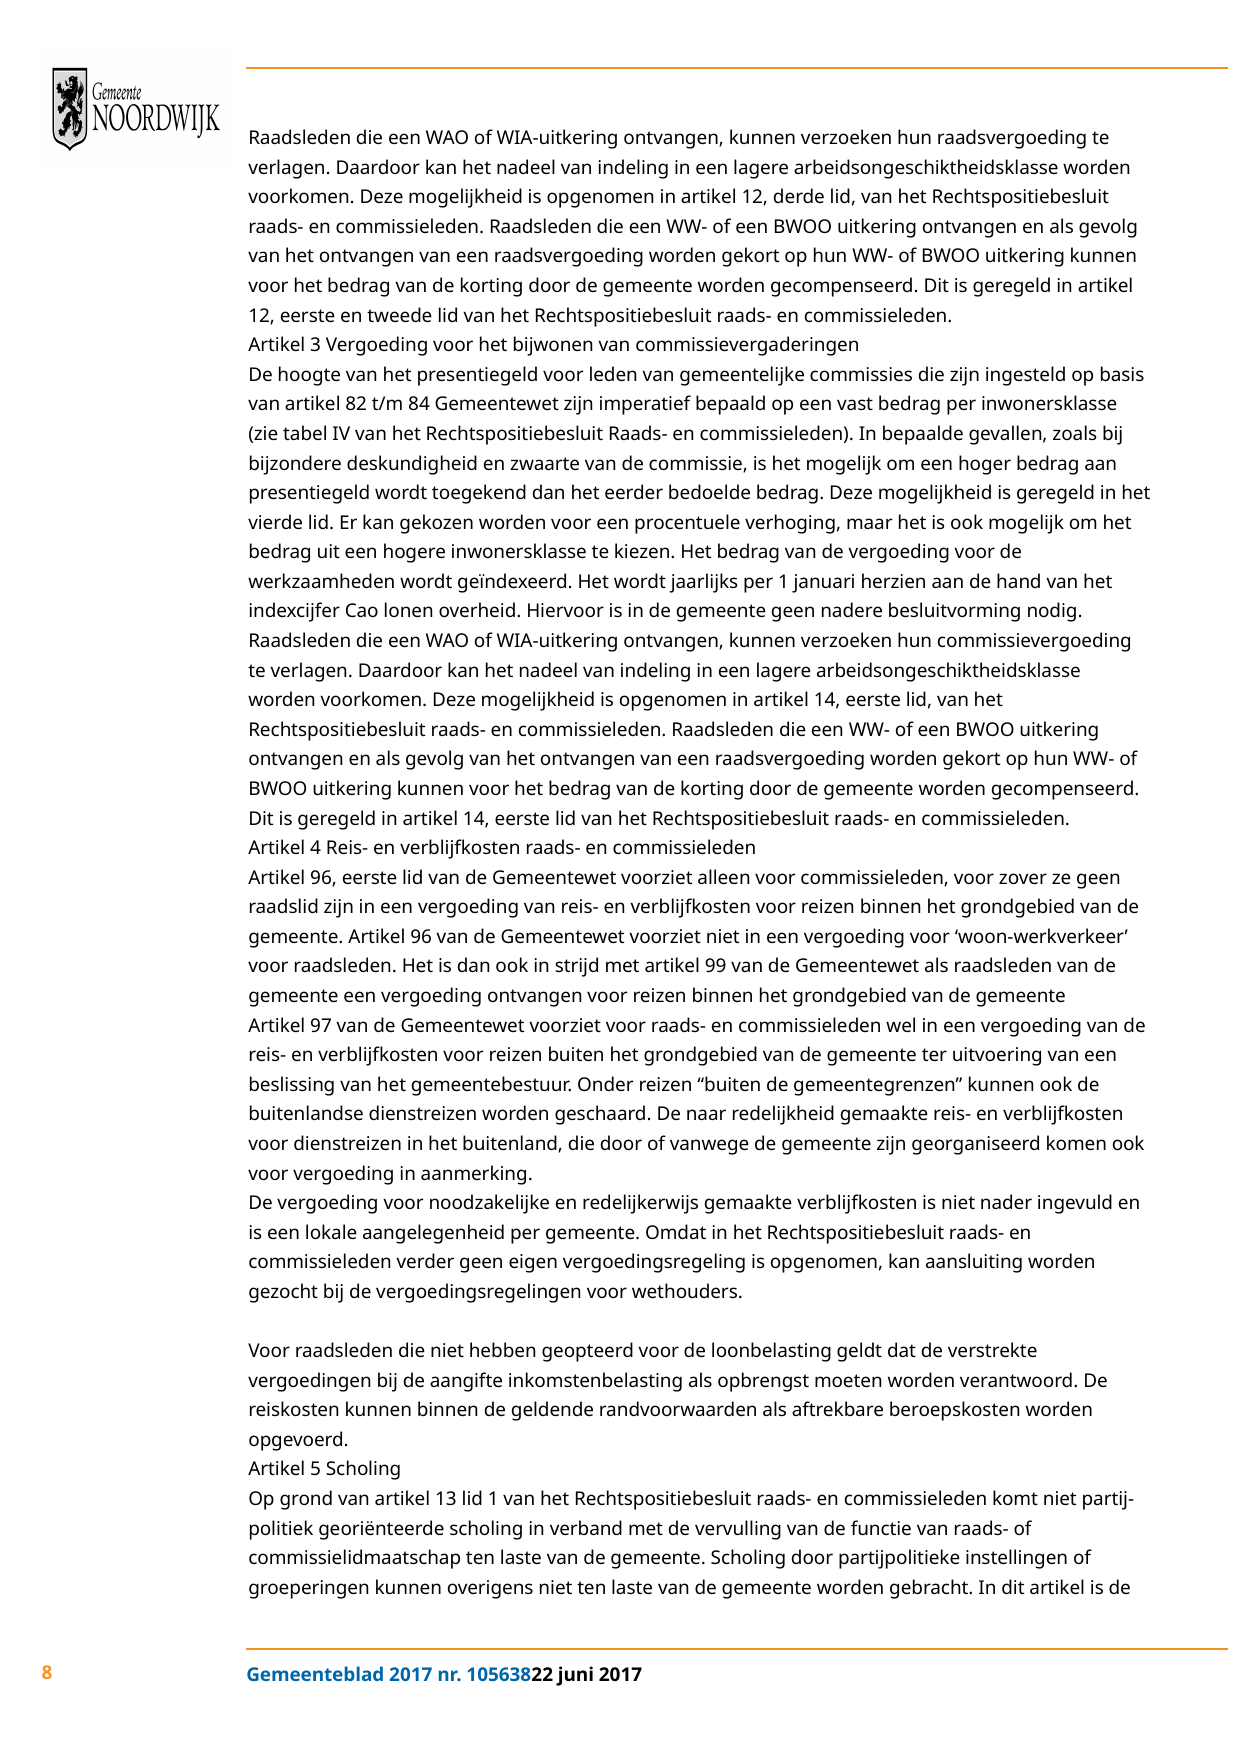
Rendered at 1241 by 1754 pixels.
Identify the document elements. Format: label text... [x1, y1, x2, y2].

text Raadsleden die een WAO of WIA-uitkering ontvangen, kunnen verzoeken hun commissievergoeding te verlagen. Daardoor kan het nadeel van indeling in een lagere arbeidsongeschiktheidsklasse worden voorkomen. Deze mogelijkheid is opgenomen in artikel 14, eerste lid, van het Rechtspositiebesluit raads- en commissieleden. Raadsleden die een WW- of een BWOO uitkering ontvangen en als gevolg van het ontvangen van een raadsvergoeding worden gekort op hun WW- of BWOO uitkering kunnen voor het bedrag van de korting door de gemeente worden gecompenseerd. Dit is geregeld in artikel 14, eerste lid van het Rechtspositiebesluit raads- en commissieleden. [248, 627, 1152, 831]
text De vergoeding voor noodzakelijke en redelijkerwijs gemaakte verblijfkosten is niet nader ingevuld en is een lokale aangelegenheid per gemeente. Omdat in het Rechtspositiebesluit raads- en commissieleden verder geen eigen vergoedingsregeling is opgenomen, kan aansluiting worden gezocht bij de vergoedingsregelingen voor wethouders. [248, 1189, 1152, 1304]
text Artikel 96, eerste lid van de Gemeentewet voorziet alleen voor commissieleden, voor zover ze geen raadslid zijn in een vergoeding van reis- en verblijfkosten voor reizen binnen het grondgebied van de gemeente. Artikel 96 van de Gemeentewet voorziet niet in een vergoeding voor ‘woon-werkverkeer’ voor raadsleden. Het is dan ook in strijd met artikel 99 van de Gemeentewet als raadsleden van de gemeente een vergoeding ontvangen voor reizen binnen het grondgebied van de gemeente [248, 864, 1152, 1008]
text Artikel 97 van de Gemeentewet voorziet voor raads- en commissieleden wel in een vergoeding van de reis- en verblijfkosten voor reizen buiten het grondgebied van de gemeente ter uitvoering van een beslissing van het gemeentebestuur. Onder reizen “buiten de gemeentegrenzen” kunnen ook de buitenlandse dienstreizen worden geschaard. De naar redelijkheid gemaakte reis- en verblijfkosten voor dienstreizen in het buitenland, die door of vanwege de gemeente zijn georganiseerd komen ook voor vergoeding in aanmerking. [248, 1012, 1152, 1186]
text Artikel 4 Reis- en verblijfkosten raads- en commissieleden [248, 834, 1152, 860]
text Artikel 5 Scholing [248, 1456, 1152, 1481]
text Raadsleden die een WAO of WIA-uitkering ontvangen, kunnen verzoeken hun raadsvergoeding te verlagen. Daardoor kan het nadeel van indeling in een lagere arbeidsongeschiktheidsklasse worden voorkomen. Deze mogelijkheid is opgenomen in artikel 12, derde lid, van het Rechtspositiebesluit raads- en commissieleden. Raadsleden die een WW- of een BWOO uitkering ontvangen en als gevolg van het ontvangen van een raadsvergoeding worden gekort op hun WW- of BWOO uitkering kunnen voor het bedrag van de korting door de gemeente worden gecompenseerd. Dit is geregeld in artikel 12, eerste en tweede lid van het Rechtspositiebesluit raads- en commissieleden. [248, 124, 1152, 328]
text De hoogte van het presentiegeld voor leden van gemeentelijke commissies die zijn ingesteld op basis van artikel 82 t/m 84 Gemeentewet zijn imperatief bepaald op een vast bedrag per inwonersklasse (zie tabel IV van het Rechtspositiebesluit Raads- en commissieleden). In bepaalde gevallen, zoals bij bijzondere deskundigheid en zwaarte van de commissie, is het mogelijk om een hoger bedrag aan presentiegeld wordt toegekend dan het eerder bedoelde bedrag. Deze mogelijkheid is geregeld in het vierde lid. Er kan gekozen worden voor een procentuele verhoging, maar het is ook mogelijk om het bedrag uit een hogere inwonersklasse te kiezen. Het bedrag van de vergoeding voor de werkzaamheden wordt geïndexeerd. Het wordt jaarlijks per 1 januari herzien aan de hand van het indexcijfer Cao lonen overheid. Hiervoor is in de gemeente geen nadere besluitvorming nodig. [248, 361, 1152, 623]
text Op grond van artikel 13 lid 1 van het Rechtspositiebesluit raads- en commissieleden komt niet partij-politiek georiënteerde scholing in verband met de vervulling van de functie van raads- of commissielidmaatschap ten laste van de gemeente. Scholing door partijpolitieke instellingen of groeperingen kunnen overigens niet ten laste van de gemeente worden gebracht. In dit artikel is de [248, 1485, 1152, 1600]
text Voor raadsleden die niet hebben geopteerd voor de loonbelasting geldt dat de verstrekte vergoedingen bij de aangifte inkomstenbelasting als opbrengst moeten worden verantwoord. De reiskosten kunnen binnen de geldende randvoorwaarden als aftrekbare beroepskosten worden opgevoerd. [248, 1337, 1152, 1452]
picture [41, 47, 231, 172]
text Artikel 3 Vergoeding voor het bijwonen van commissievergaderingen [248, 331, 1152, 357]
